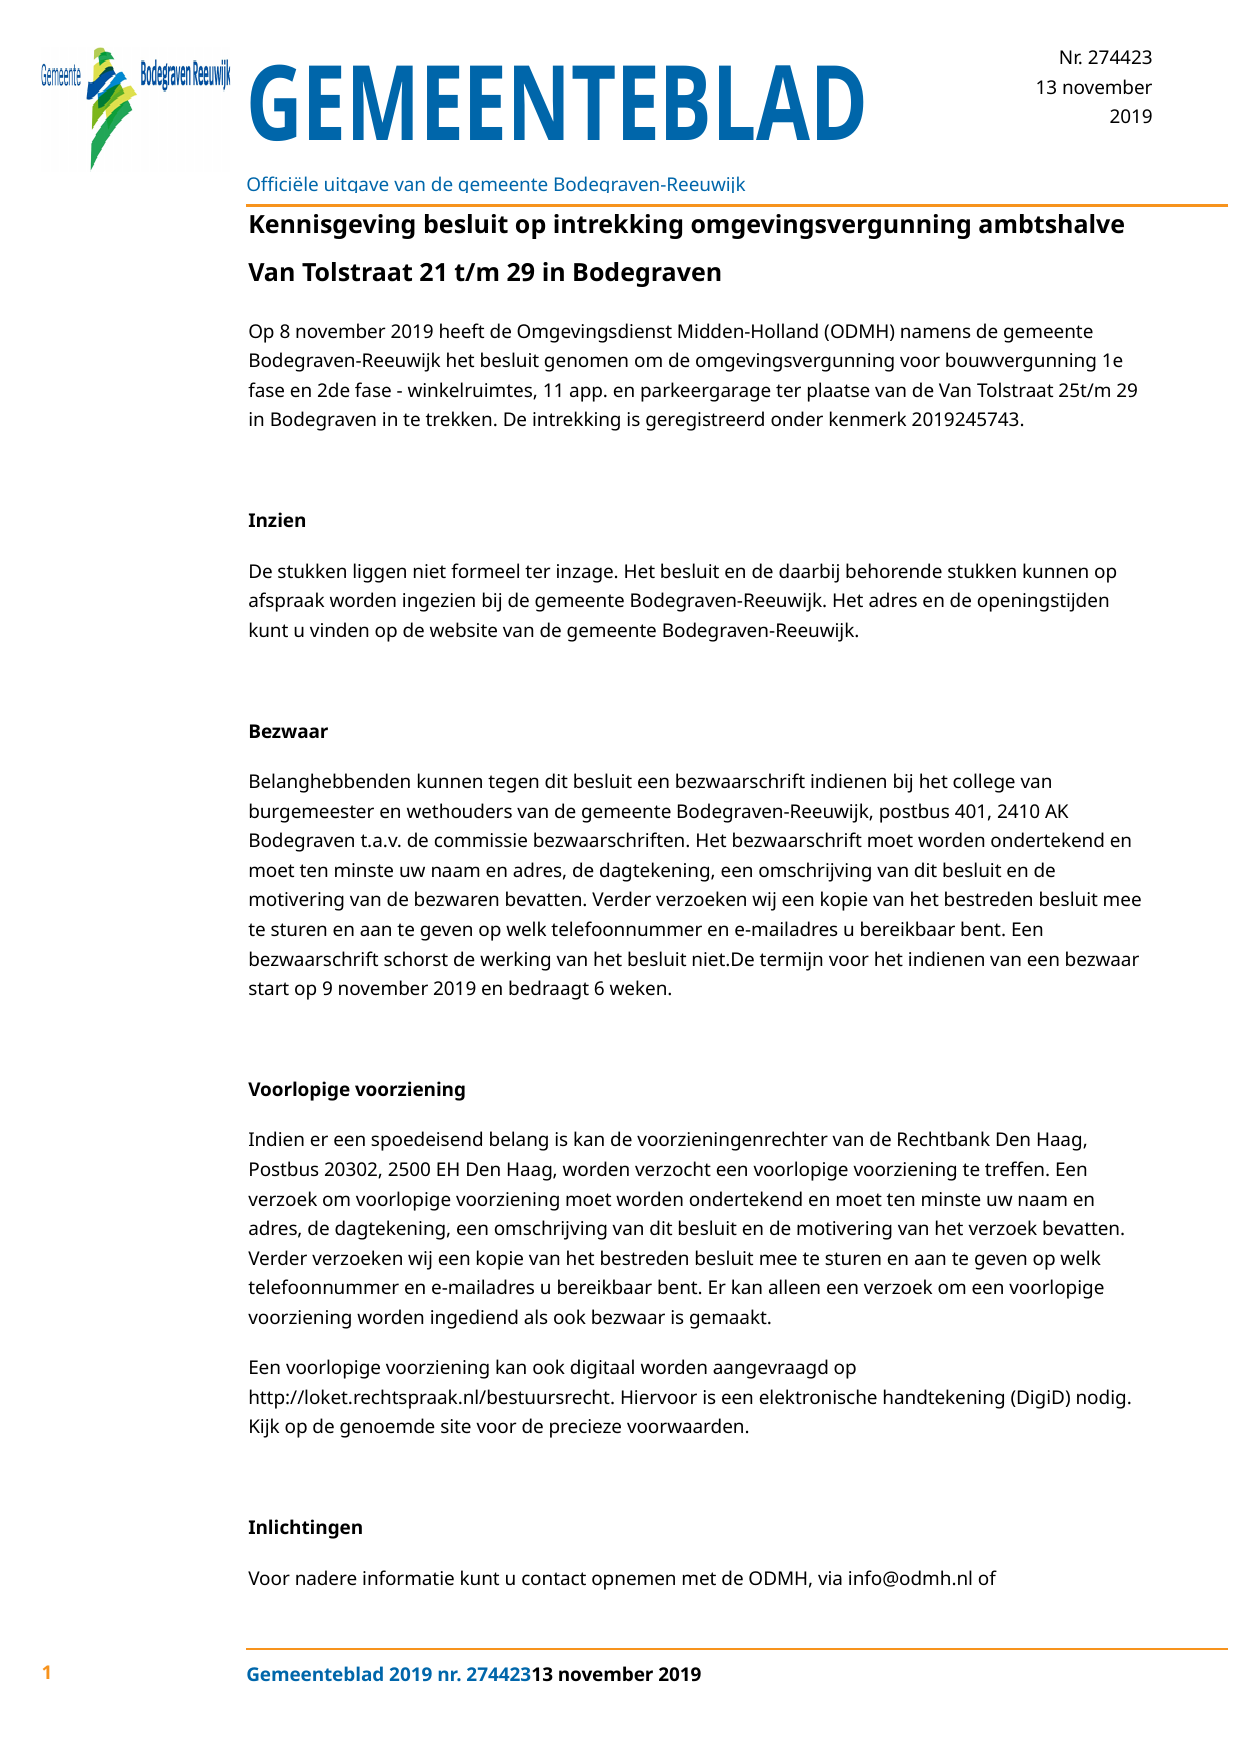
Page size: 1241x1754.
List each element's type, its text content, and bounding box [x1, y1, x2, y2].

text Bezwaar [248, 718, 1152, 744]
text Inlichtingen [248, 1514, 1152, 1540]
text Inzien [248, 507, 1152, 533]
text Een voorlopige voorziening kan ook digitaal worden aangevraagd op http://loket.rechtspraak.nl/bestuursrecht. Hiervoor is een elektronische handtekening (DigiD) nodig. Kijk op de genoemde site voor de precieze voorwaarden. [248, 1354, 1152, 1439]
text Voor nadere informatie kunt u contact opnemen met de ODMH, via info@odmh.nl of [248, 1565, 1152, 1591]
text Indien er een spoedeisend belang is kan de voorzieningenrechter van de Rechtbank Den Haag, Postbus 20302, 2500 EH Den Haag, worden verzocht een voorlopige voorziening te treffen. Een verzoek om voorlopige voorziening moet worden ondertekend en moet ten minste uw naam en adres, de dagtekening, een omschrijving van dit besluit en de motivering van het verzoek bevatten. Verder verzoeken wij een kopie van het bestreden besluit mee te sturen en aan te geven op welk telefoonnummer en e-mailadres u bereikbaar bent. Er kan alleen een verzoek om een voorlopige voorziening worden ingediend als ook bezwaar is gemaakt. [248, 1127, 1152, 1330]
text Op 8 november 2019 heeft de Omgevingsdienst Midden-Holland (ODMH) namens de gemeente Bodegraven-Reeuwijk het besluit genomen om de omgevingsvergunning voor bouwvergunning 1e fase en 2de fase - winkelruimtes, 11 app. en parkeergarage ter plaatse van de Van Tolstraat 25t/m 29 in Bodegraven in te trekken. De intrekking is geregistreerd onder kenmerk 2019245743. [248, 318, 1152, 432]
text De stukken liggen niet formeel ter inzage. Het besluit en de daarbij behorende stukken kunnen op afspraak worden ingezien bij de gemeente Bodegraven-Reeuwijk. Het adres en de openingstijden kunt u vinden op de website van de gemeente Bodegraven-Reeuwijk. [248, 558, 1152, 643]
text Belanghebbenden kunnen tegen dit besluit een bezwaarschrift indienen bij het college van burgemeester en wethouders van de gemeente Bodegraven-Reeuwijk, postbus 401, 2410 AK Bodegraven t.a.v. de commissie bezwaarschriften. Het bezwaarschrift moet worden ondertekend en moet ten minste uw naam en adres, de dagtekening, een omschrijving van dit besluit en de motivering van de bezwaren bevatten. Verder verzoeken wij een kopie van het bestreden besluit mee te sturen en aan te geven op welk telefoonnummer en e-mailadres u bereikbaar bent. Een bezwaarschrift schorst de werking van het besluit niet.De termijn voor het indienen van een bezwaar start op 9 november 2019 en bedraagt 6 weken. [248, 768, 1152, 1001]
text Voorlopige voorziening [248, 1076, 1152, 1102]
text Kennisgeving besluit op intrekking omgevingsvergunning ambtshalve Van Tolstraat 21 t/m 29 in Bodegraven [248, 207, 1152, 288]
picture [41, 47, 231, 172]
